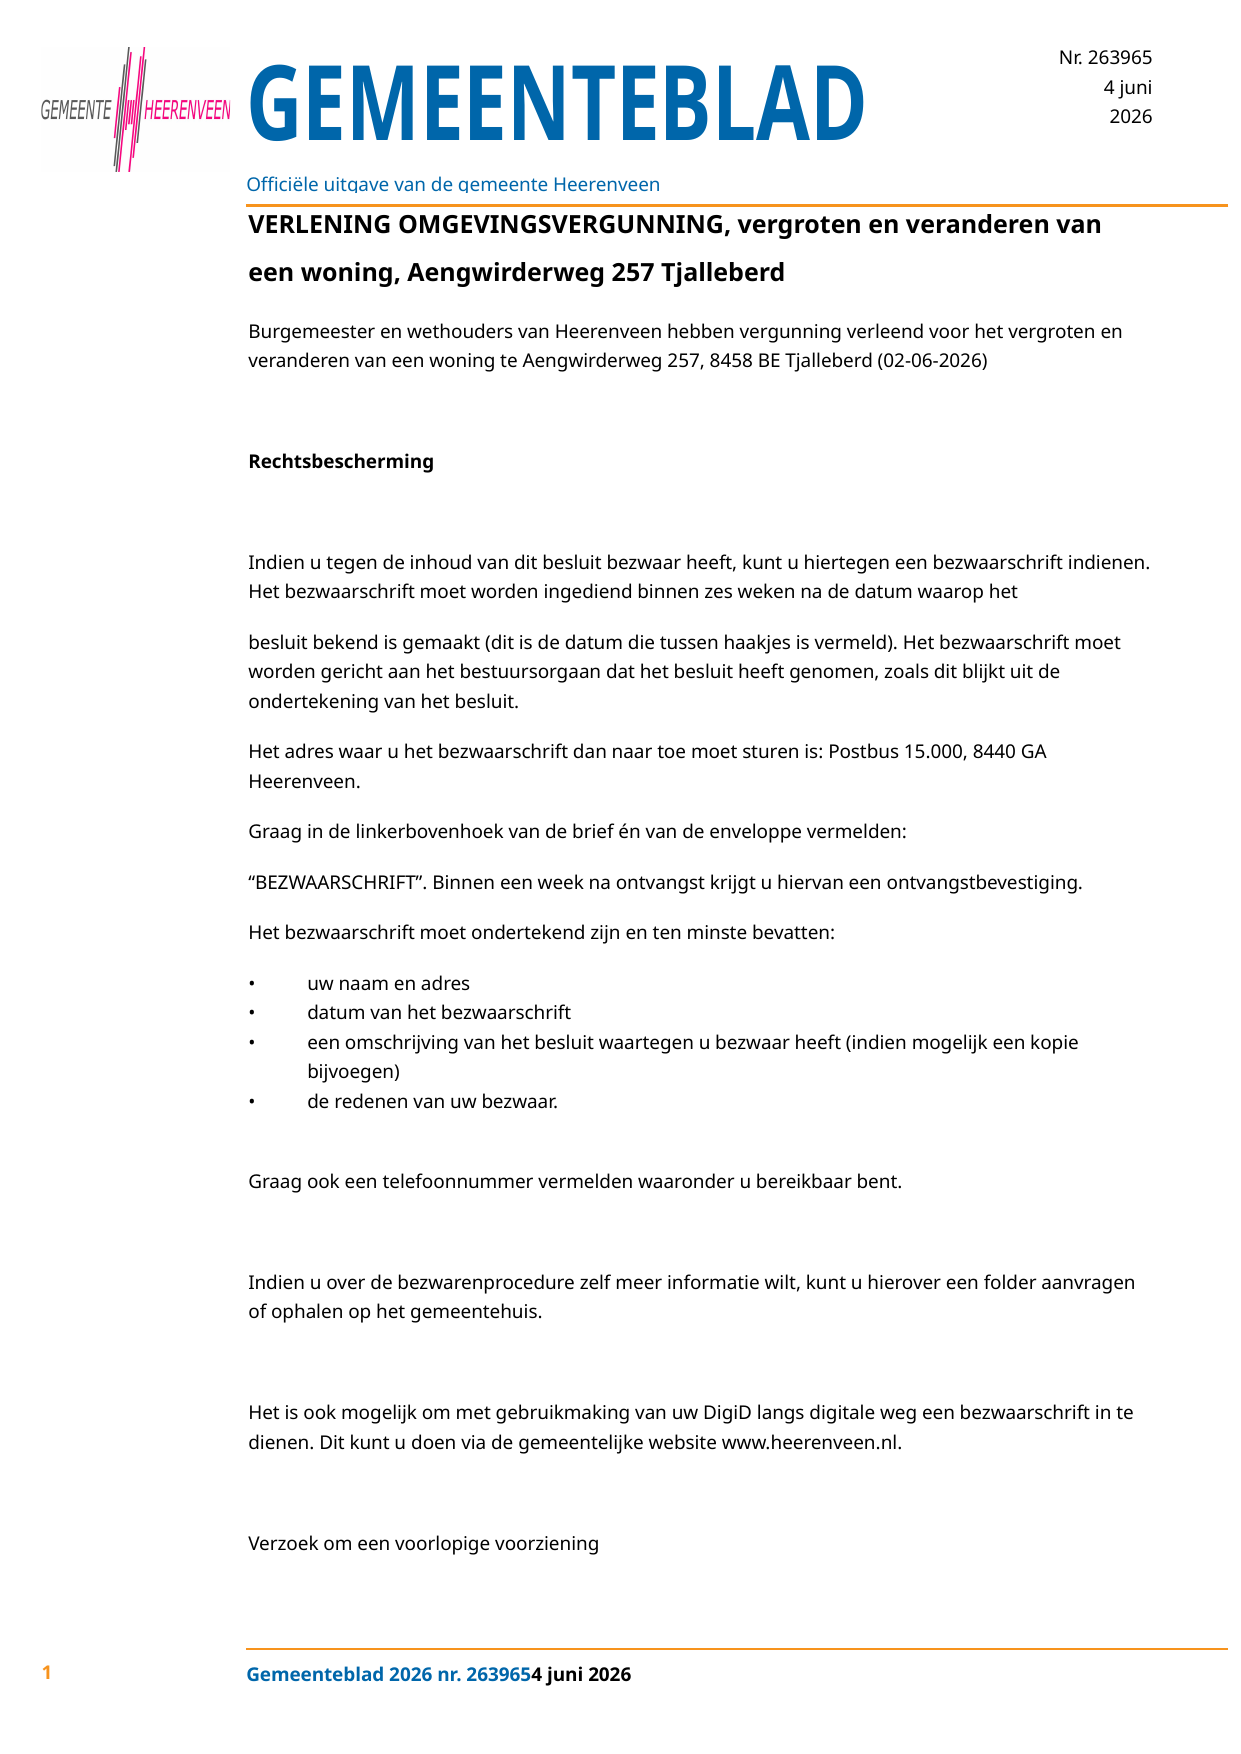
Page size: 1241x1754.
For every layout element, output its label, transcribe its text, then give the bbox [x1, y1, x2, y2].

list uw naam en adres [248, 970, 1152, 996]
text besluit bekend is gemaakt (dit is de datum die tussen haakjes is vermeld). Het bezwaarschrift moet worden gericht aan het bestuursorgaan dat het besluit heeft genomen, zoals dit blijkt uit de ondertekening van het besluit. [248, 629, 1152, 714]
text Het is ook mogelijk om met gebruikmaking van uw DigiD langs digitale weg een bezwaarschrift in te dienen. Dit kunt u doen via de gemeentelijke website www.heerenveen.nl. [248, 1399, 1152, 1455]
text Rechtsbescherming [248, 448, 1152, 474]
text Het adres waar u het bezwaarschrift dan naar toe moet sturen is: Postbus 15.000, 8440 GA Heerenveen. [248, 739, 1152, 794]
text “BEZWAARSCHRIFT”. Binnen een week na ontvangst krijgt u hiervan een ontvangstbevestiging. [248, 869, 1152, 895]
text Graag ook een telefoonnummer vermelden waaronder u bereikbaar bent. [248, 1168, 1152, 1194]
list de redenen van uw bezwaar. [248, 1088, 1152, 1114]
text Het bezwaarschrift moet ondertekend zijn en ten minste bevatten: [248, 919, 1152, 945]
text VERLENING OMGEVINGSVERGUNNING, vergroten en veranderen van een woning, Aengwirderweg 257 Tjalleberd [248, 207, 1152, 288]
list datum van het bezwaarschrift [248, 999, 1152, 1025]
text Indien u tegen de inhoud van dit besluit bezwaar heeft, kunt u hiertegen een bezwaarschrift indienen. Het bezwaarschrift moet worden ingediend binnen zes weken na de datum waarop het [248, 549, 1152, 604]
text Verzoek om een voorlopige voorziening [248, 1530, 1152, 1556]
text Burgemeester en wethouders van Heerenveen hebben vergunning verleend voor het vergroten en veranderen van een woning te Aengwirderweg 257, 8458 BE Tjalleberd (02-06-2026) [248, 318, 1152, 373]
picture [41, 47, 231, 172]
text Graag in de linkerbovenhoek van de brief én van de enveloppe vermelden: [248, 819, 1152, 844]
text Indien u over de bezwarenprocedure zelf meer informatie wilt, kunt u hierover een folder aanvragen of ophalen op het gemeentehuis. [248, 1269, 1152, 1324]
list een omschrijving van het besluit waartegen u bezwaar heeft (indien mogelijk een kopie bijvoegen) [248, 1029, 1152, 1084]
